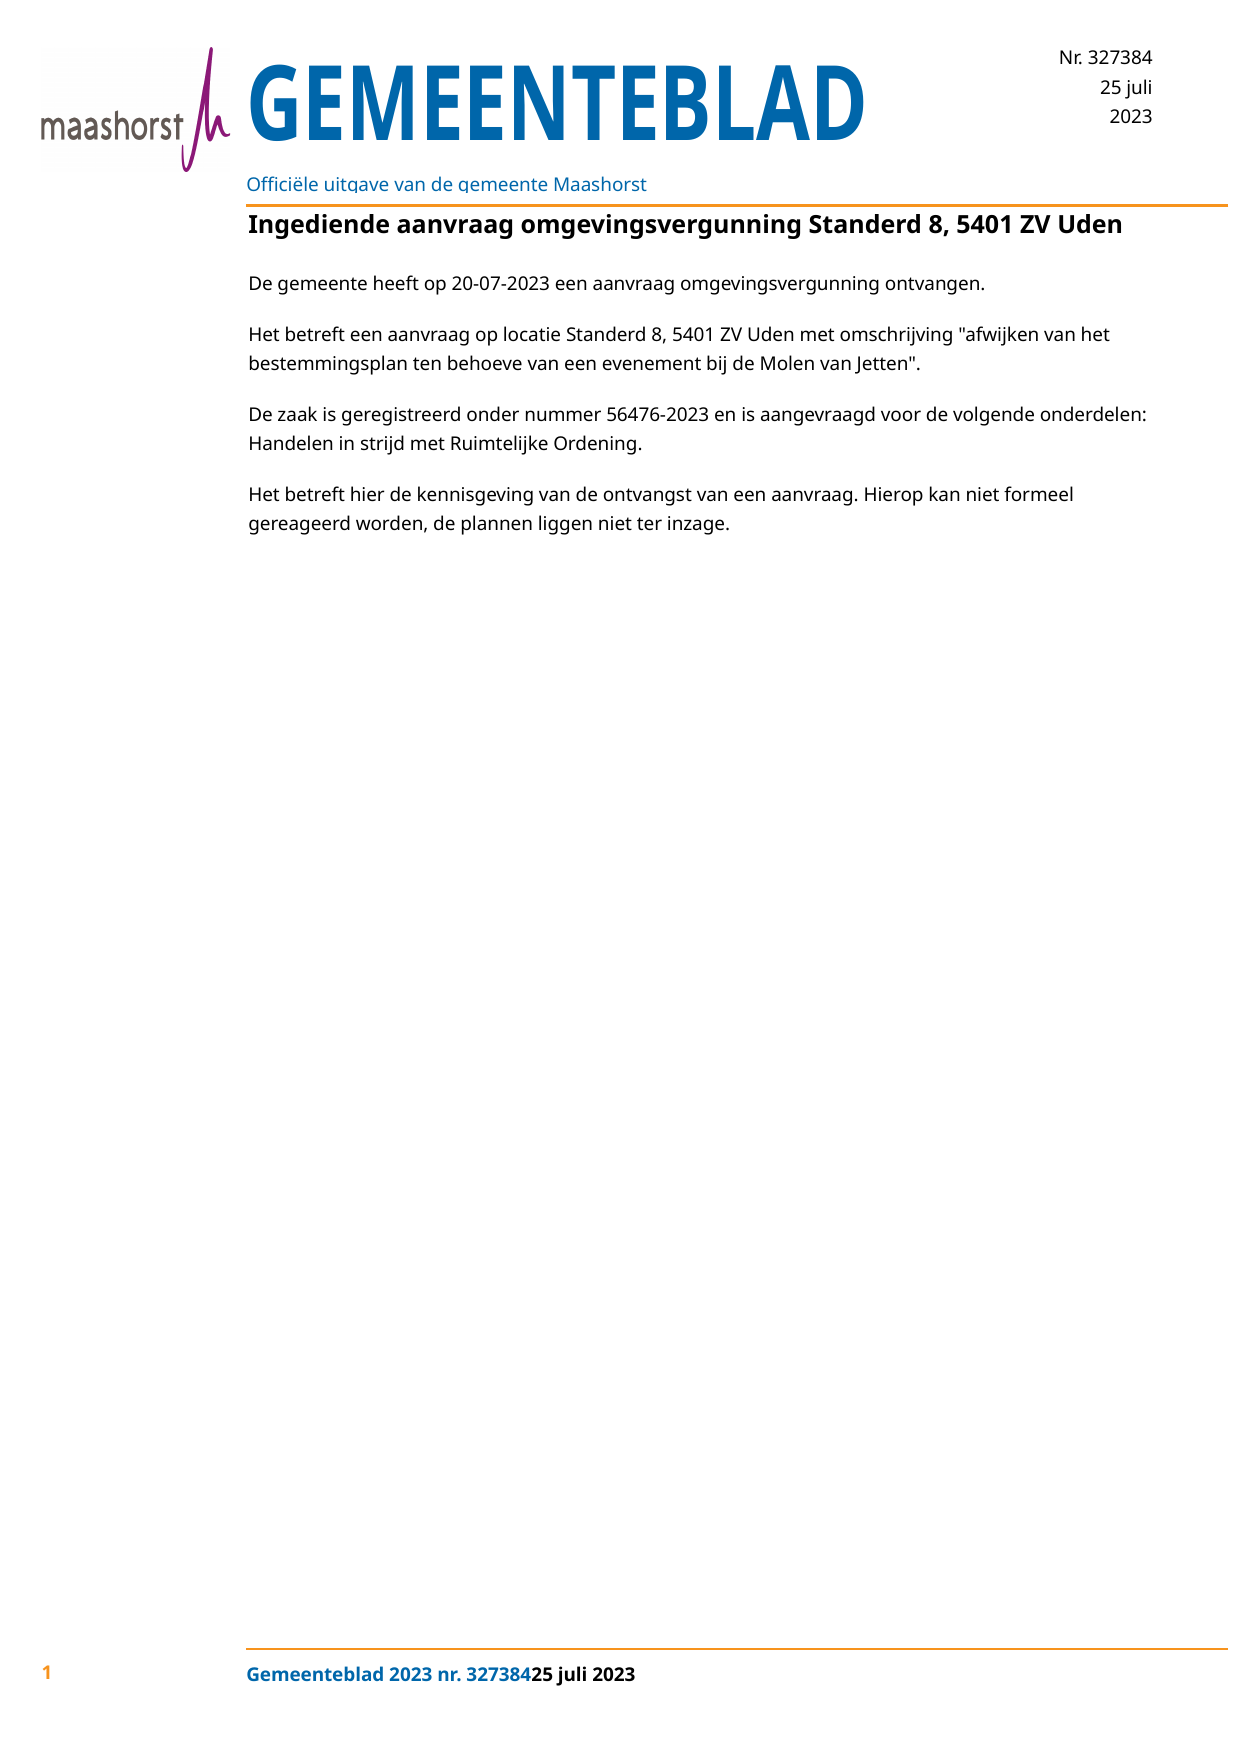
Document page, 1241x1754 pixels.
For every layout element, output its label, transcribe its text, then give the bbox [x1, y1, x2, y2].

text Het betreft een aanvraag op locatie Standerd 8, 5401 ZV Uden met omschrijving "afwijken van het bestemmingsplan ten behoeve van een evenement bij de Molen van Jetten". [248, 321, 1152, 376]
text De zaak is geregistreerd onder nummer 56476-2023 en is aangevraagd voor de volgende onderdelen: Handelen in strijd met Ruimtelijke Ordening. [248, 401, 1152, 456]
text Ingediende aanvraag omgevingsvergunning Standerd 8, 5401 ZV Uden [248, 207, 1152, 241]
picture [41, 47, 231, 172]
text De gemeente heeft op 20-07-2023 een aanvraag omgevingsvergunning ontvangen. [248, 270, 1152, 296]
text Het betreft hier de kennisgeving van de ontvangst van een aanvraag. Hierop kan niet formeel gereageerd worden, de plannen liggen niet ter inzage. [248, 481, 1152, 536]
